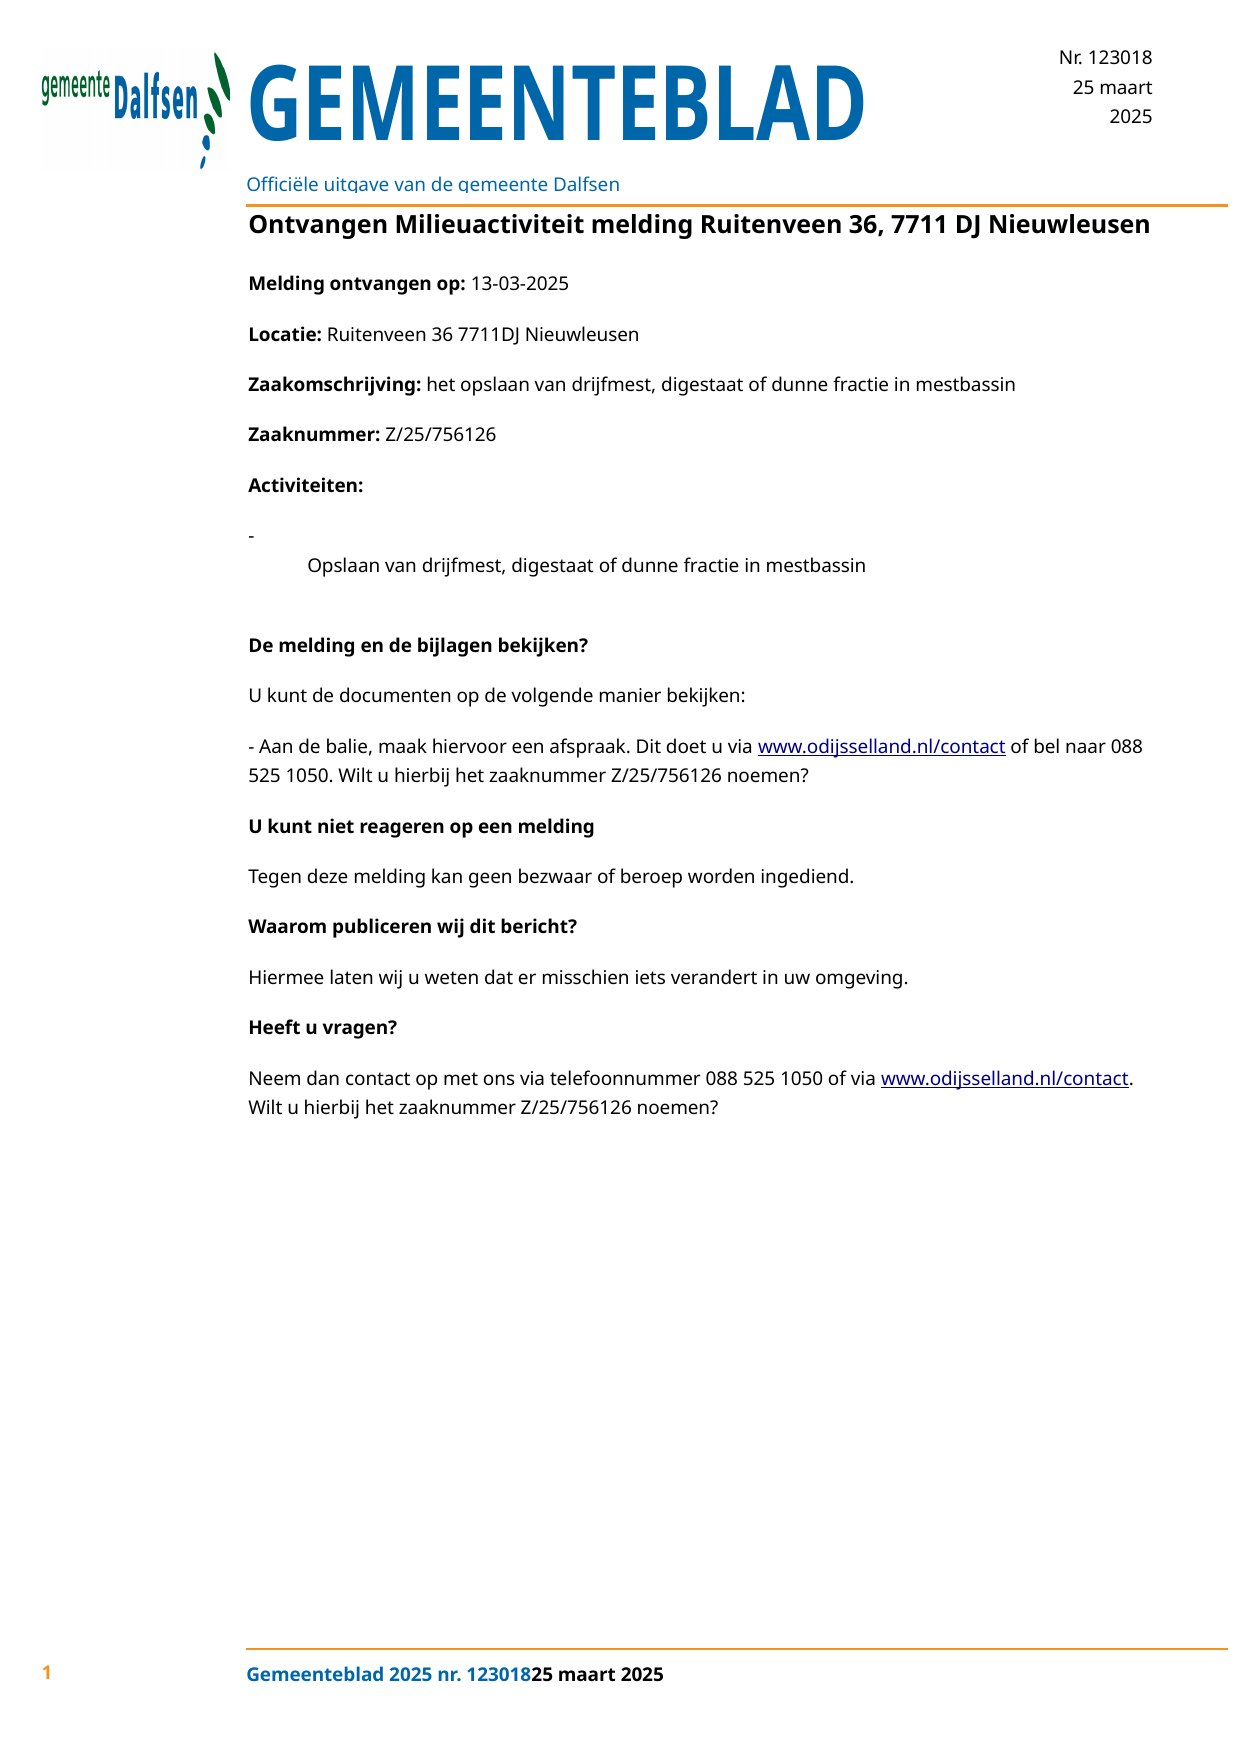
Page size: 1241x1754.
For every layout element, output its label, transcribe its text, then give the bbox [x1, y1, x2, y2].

text U kunt niet reageren op een melding [248, 813, 1152, 838]
list Opslaan van drijfmest, digestaat of dunne fractie in mestbassin [248, 552, 1152, 578]
text Heeft u vragen? [248, 1014, 1152, 1040]
text Zaaknummer: Z/25/756126 [248, 422, 1152, 447]
text Tegen deze melding kan geen bezwaar of beroep worden ingediend. [248, 863, 1152, 889]
text Melding ontvangen op: 13-03-2025 [248, 270, 1152, 296]
text De melding en de bijlagen bekijken? [248, 632, 1152, 658]
text Locatie: Ruitenveen 36 7711DJ Nieuwleusen [248, 321, 1152, 346]
text Hiermee laten wij u weten dat er misschien iets verandert in uw omgeving. [248, 964, 1152, 990]
text - Aan de balie, maak hiervoor een afspraak. Dit doet u via www.odijsselland.nl/contact of bel naar 088 525 1050. Wilt u hierbij het zaaknummer Z/25/756126 noemen? [248, 733, 1152, 788]
picture [41, 47, 231, 172]
text Ontvangen Milieuactiviteit melding Ruitenveen 36, 7711 DJ Nieuwleusen [248, 207, 1152, 241]
text Waarom publiceren wij dit bericht? [248, 914, 1152, 939]
text Zaakomschrijving: het opslaan van drijfmest, digestaat of dunne fractie in mestbassin [248, 371, 1152, 397]
text Neem dan contact op met ons via telefoonnummer 088 525 1050 of via www.odijsselland.nl/contact. Wilt u hierbij het zaaknummer Z/25/756126 noemen? [248, 1065, 1152, 1120]
text U kunt de documenten op de volgende manier bekijken: [248, 682, 1152, 708]
text Activiteiten: [248, 472, 1152, 498]
